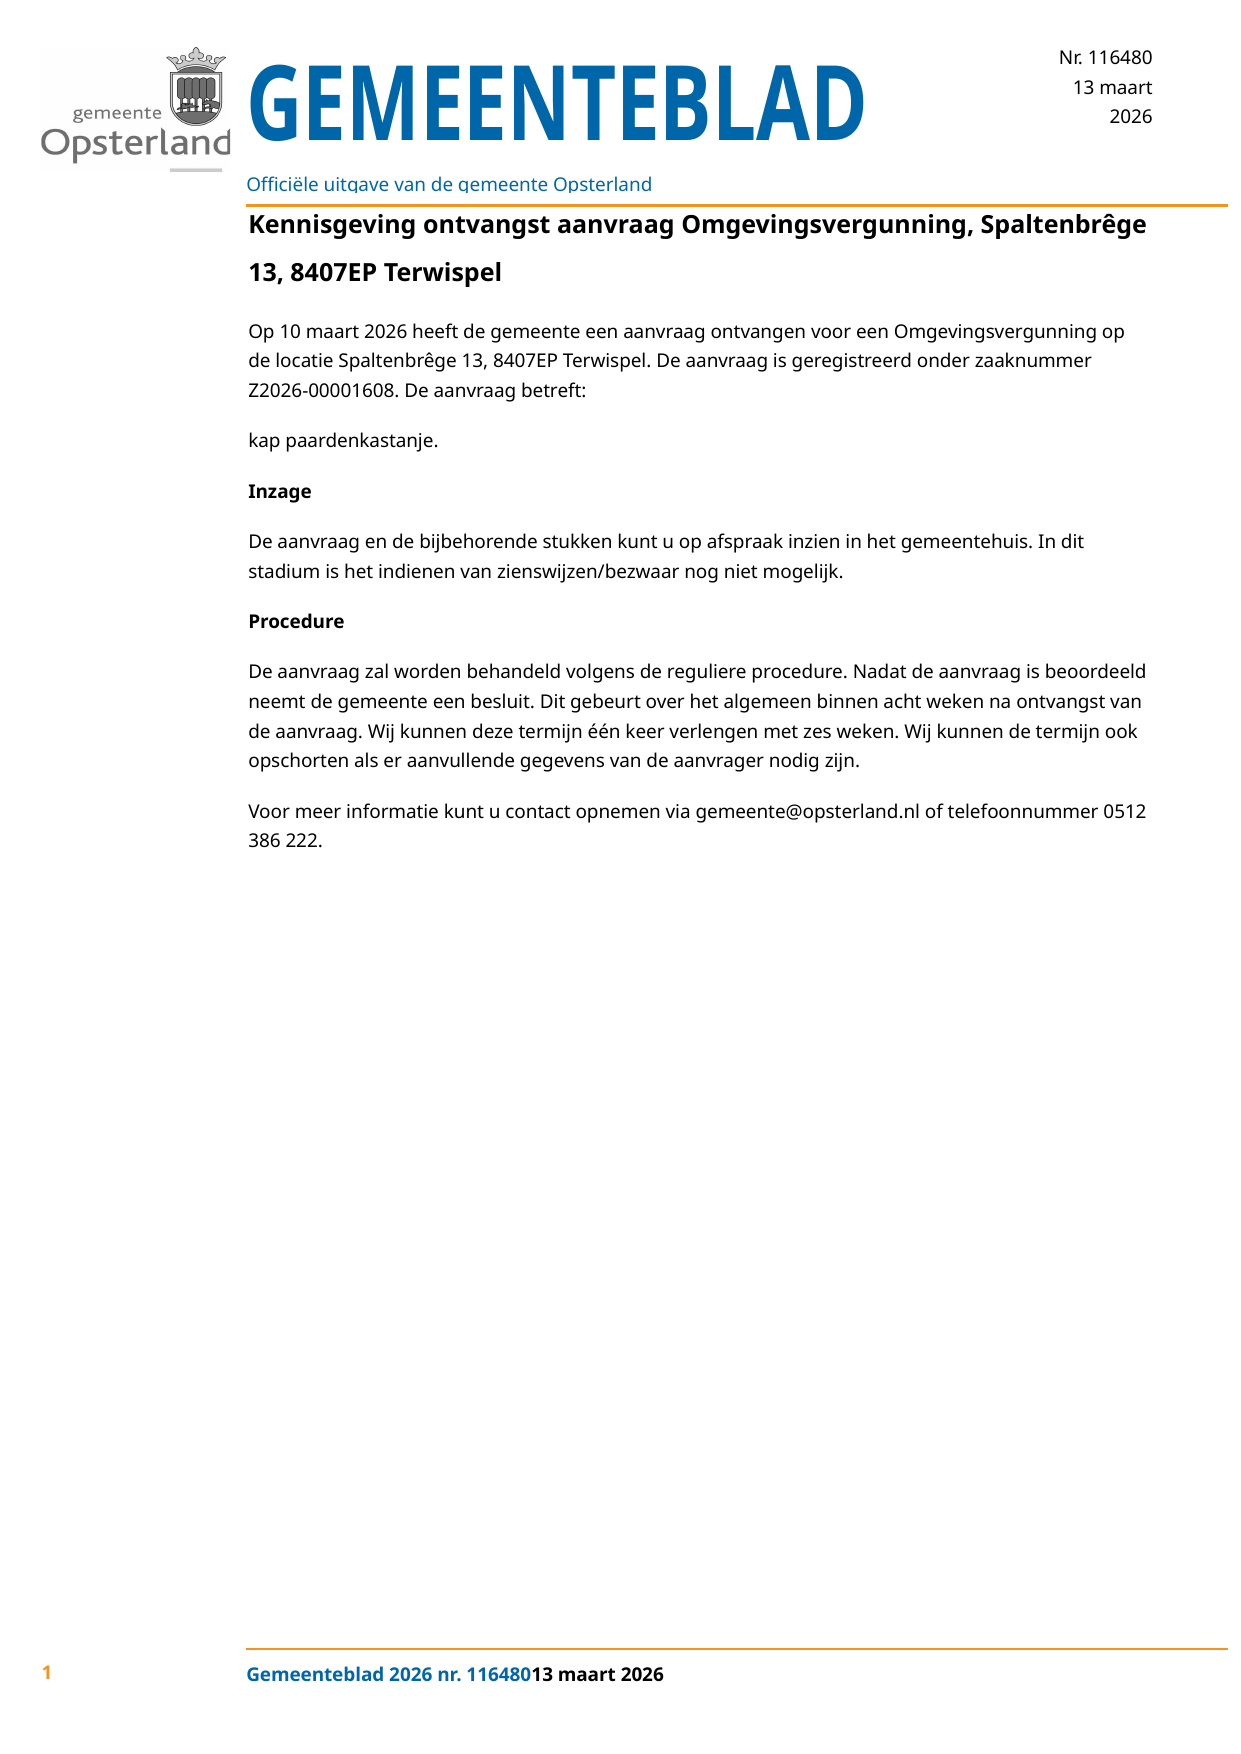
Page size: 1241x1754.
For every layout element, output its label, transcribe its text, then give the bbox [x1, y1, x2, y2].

text Voor meer informatie kunt u contact opnemen via gemeente@opsterland.nl of telefoonnummer 0512 386 222. [248, 798, 1152, 853]
text De aanvraag zal worden behandeld volgens de reguliere procedure. Nadat de aanvraag is beoordeeld neemt de gemeente een besluit. Dit gebeurt over het algemeen binnen acht weken na ontvangst van de aanvraag. Wij kunnen deze termijn één keer verlengen met zes weken. Wij kunnen de termijn ook opschorten als er aanvullende gegevens van de aanvrager nodig zijn. [248, 659, 1152, 773]
text Inzage [248, 478, 1152, 504]
text De aanvraag en de bijbehorende stukken kunt u op afspraak inzien in het gemeentehuis. In dit stadium is het indienen van zienswijzen/bezwaar nog niet mogelijk. [248, 528, 1152, 584]
text kap paardenkastanje. [248, 427, 1152, 453]
text Kennisgeving ontvangst aanvraag Omgevingsvergunning, Spaltenbrêge 13, 8407EP Terwispel [248, 207, 1152, 288]
text Procedure [248, 608, 1152, 634]
text Op 10 maart 2026 heeft de gemeente een aanvraag ontvangen voor een Omgevingsvergunning op de locatie Spaltenbrêge 13, 8407EP Terwispel. De aanvraag is geregistreerd onder zaaknummer Z2026-00001608. De aanvraag betreft: [248, 318, 1152, 403]
picture [41, 47, 231, 172]
